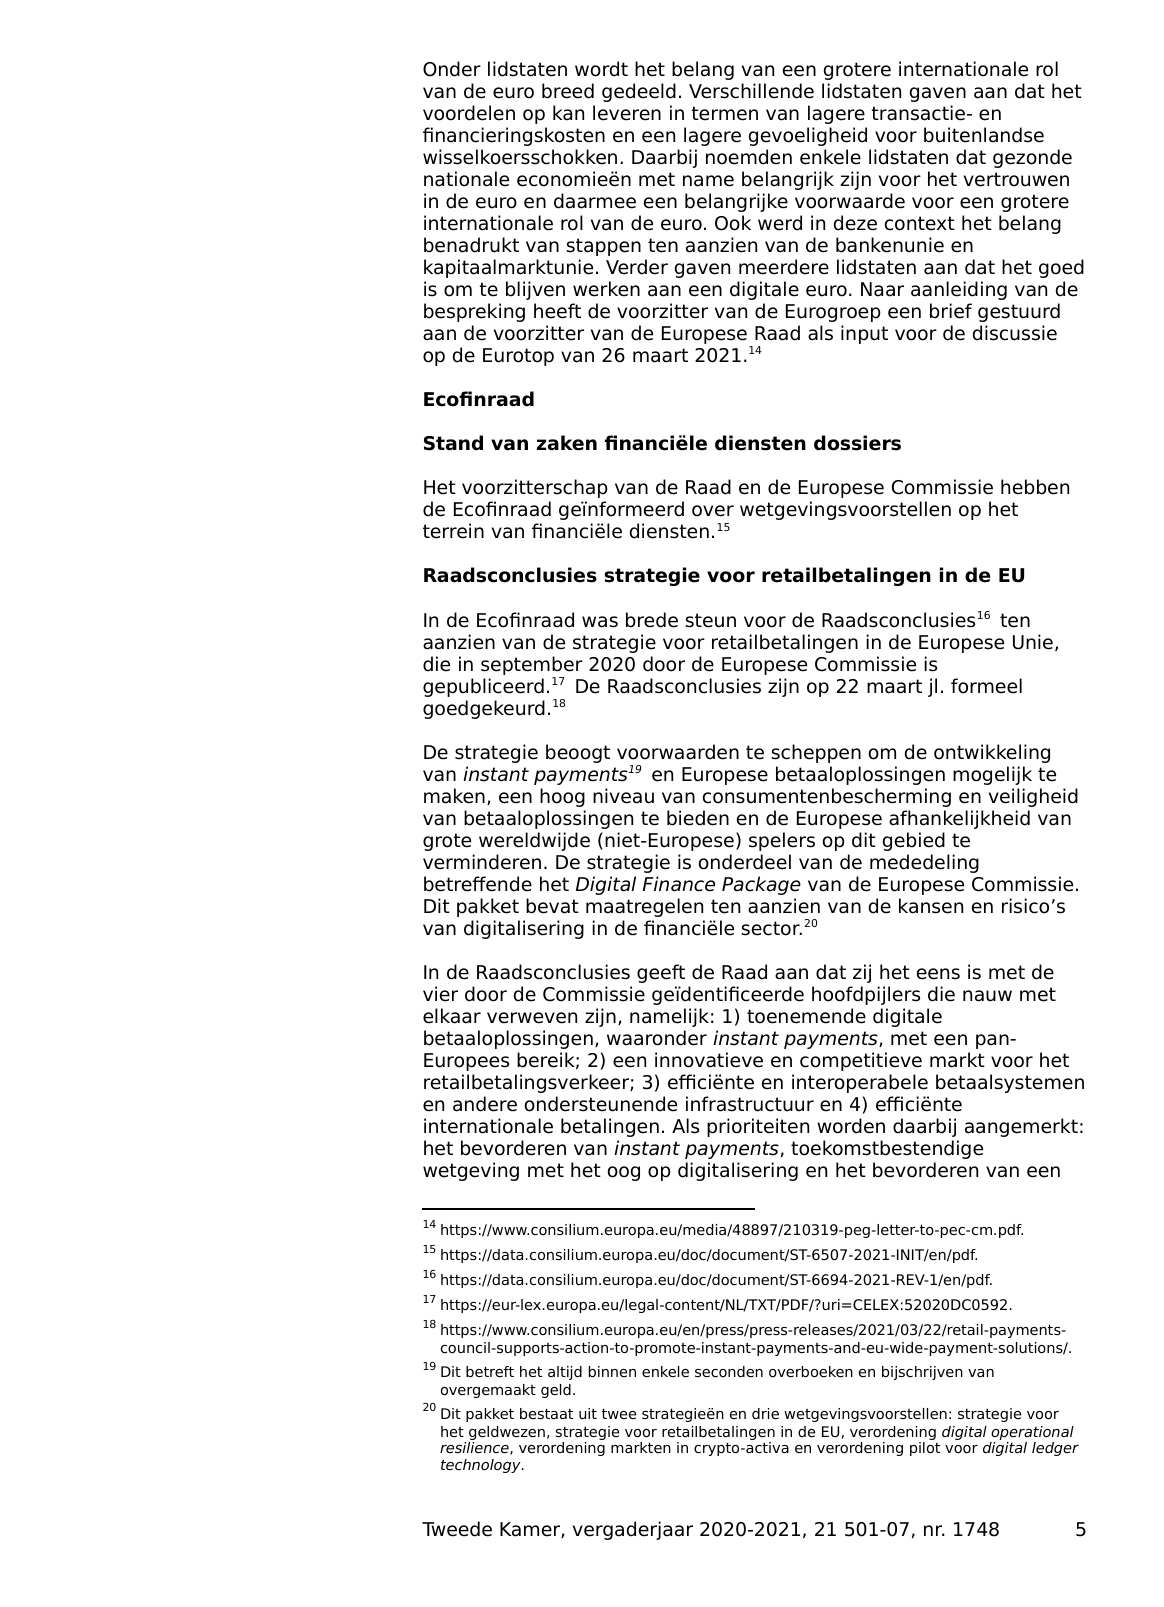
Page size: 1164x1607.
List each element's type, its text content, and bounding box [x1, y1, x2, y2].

text Het voorzitterschap van de Raad en de Europese Commissie hebben de Ecofinraad geïnformeerd over wetgevingsvoorstellen op het terrein van financiële diensten. [422, 477, 1087, 543]
text https://eur-lex.europa.eu/legal-content/NL/TXT/PDF/?uri=CELEX:52020DC0592. [422, 1293, 1087, 1315]
text Onder lidstaten wordt het belang van een grotere internationale rol van de euro breed gedeeld. Verschillende lidstaten gaven aan dat het voordelen op kan leveren in termen van lagere transactie- en financieringskosten en een lagere gevoeligheid voor buitenlandse wisselkoersschokken. Daarbij noemden enkele lidstaten dat gezonde nationale economieën met name belangrijk zijn voor het vertrouwen in de euro en daarmee een belangrijke voorwaarde voor een grotere internationale rol van de euro. Ook werd in deze context het belang benadrukt van stappen ten aanzien van de bankenunie en kapitaalmarktunie. Verder gaven meerdere lidstaten aan dat het goed is om te blijven werken aan een digitale euro. Naar aanleiding van de bespreking heeft de voorzitter van de Eurogroep een brief gestuurd aan de voorzitter van de Europese Raad als input voor de discussie op de Eurotop van 26 maart 2021. [422, 59, 1087, 367]
text https://www.consilium.europa.eu/en/press/press-releases/2021/03/22/retail-payments-council-supports-action-to-promote-instant-payments-and-eu-wide-payment-solutions/. [422, 1318, 1087, 1357]
text In de Ecofinraad was brede steun voor de Raadsconclusies ten aanzien van de strategie voor retailbetalingen in de Europese Unie, die in september 2020 door de Europese Commissie is gepubliceerd. De Raadsconclusies zijn op 22 maart jl. formeel goedgekeurd. [422, 609, 1087, 719]
text https://data.consilium.europa.eu/doc/document/ST-6694-2021-REV-1/en/pdf. [422, 1268, 1087, 1290]
text In de Raadsconclusies geeft de Raad aan dat zij het eens is met de vier door de Commissie geïdentificeerde hoofdpijlers die nauw met elkaar verweven zijn, namelijk: 1) toenemende digitale betaaloplossingen, waaronder instant payments, met een pan-Europees bereik; 2) een innovatieve en competitieve markt voor het retailbetalingsverkeer; 3) efficiënte en interoperabele betaalsystemen en andere ondersteunende infrastructuur en 4) efficiënte internationale betalingen. Als prioriteiten worden daarbij aangemerkt: het bevorderen van instant payments, toekomstbestendige wetgeving met het oog op digitalisering en het bevorderen van een [422, 962, 1087, 1181]
text De strategie beoogt voorwaarden te scheppen om de ontwikkeling van instant payments en Europese betaaloplossingen mogelijk te maken, een hoog niveau van consumentenbescherming en veiligheid van betaaloplossingen te bieden en de Europese afhankelijkheid van grote wereldwijde (niet-Europese) spelers op dit gebied te verminderen. De strategie is onderdeel van de mededeling betreffende het Digital Finance Package van de Europese Commissie. Dit pakket bevat maatregelen ten aanzien van de kansen en risico’s van digitalisering in de financiële sector. [422, 742, 1087, 939]
text https://data.consilium.europa.eu/doc/document/ST-6507-2021-INIT/en/pdf. [422, 1243, 1087, 1265]
text https://www.consilium.europa.eu/media/48897/210319-peg-letter-to-pec-cm.pdf. [422, 1218, 1087, 1240]
subtitle Ecofinraad [422, 389, 1087, 411]
subtitle Raadsconclusies strategie voor retailbetalingen in de EU [422, 565, 1087, 587]
text Dit betreft het altijd binnen enkele seconden overboeken en bijschrijven van overgemaakt geld. [422, 1360, 1087, 1399]
subtitle Stand van zaken financiële diensten dossiers [422, 433, 1087, 455]
text Dit pakket bestaat uit twee strategieën en drie wetgevingsvoorstellen: strategie voor het geldwezen, strategie voor retailbetalingen in de EU, verordening digital operational resilience, verordening markten in crypto-activa en verordening pilot voor digital ledger technology. [422, 1402, 1087, 1474]
